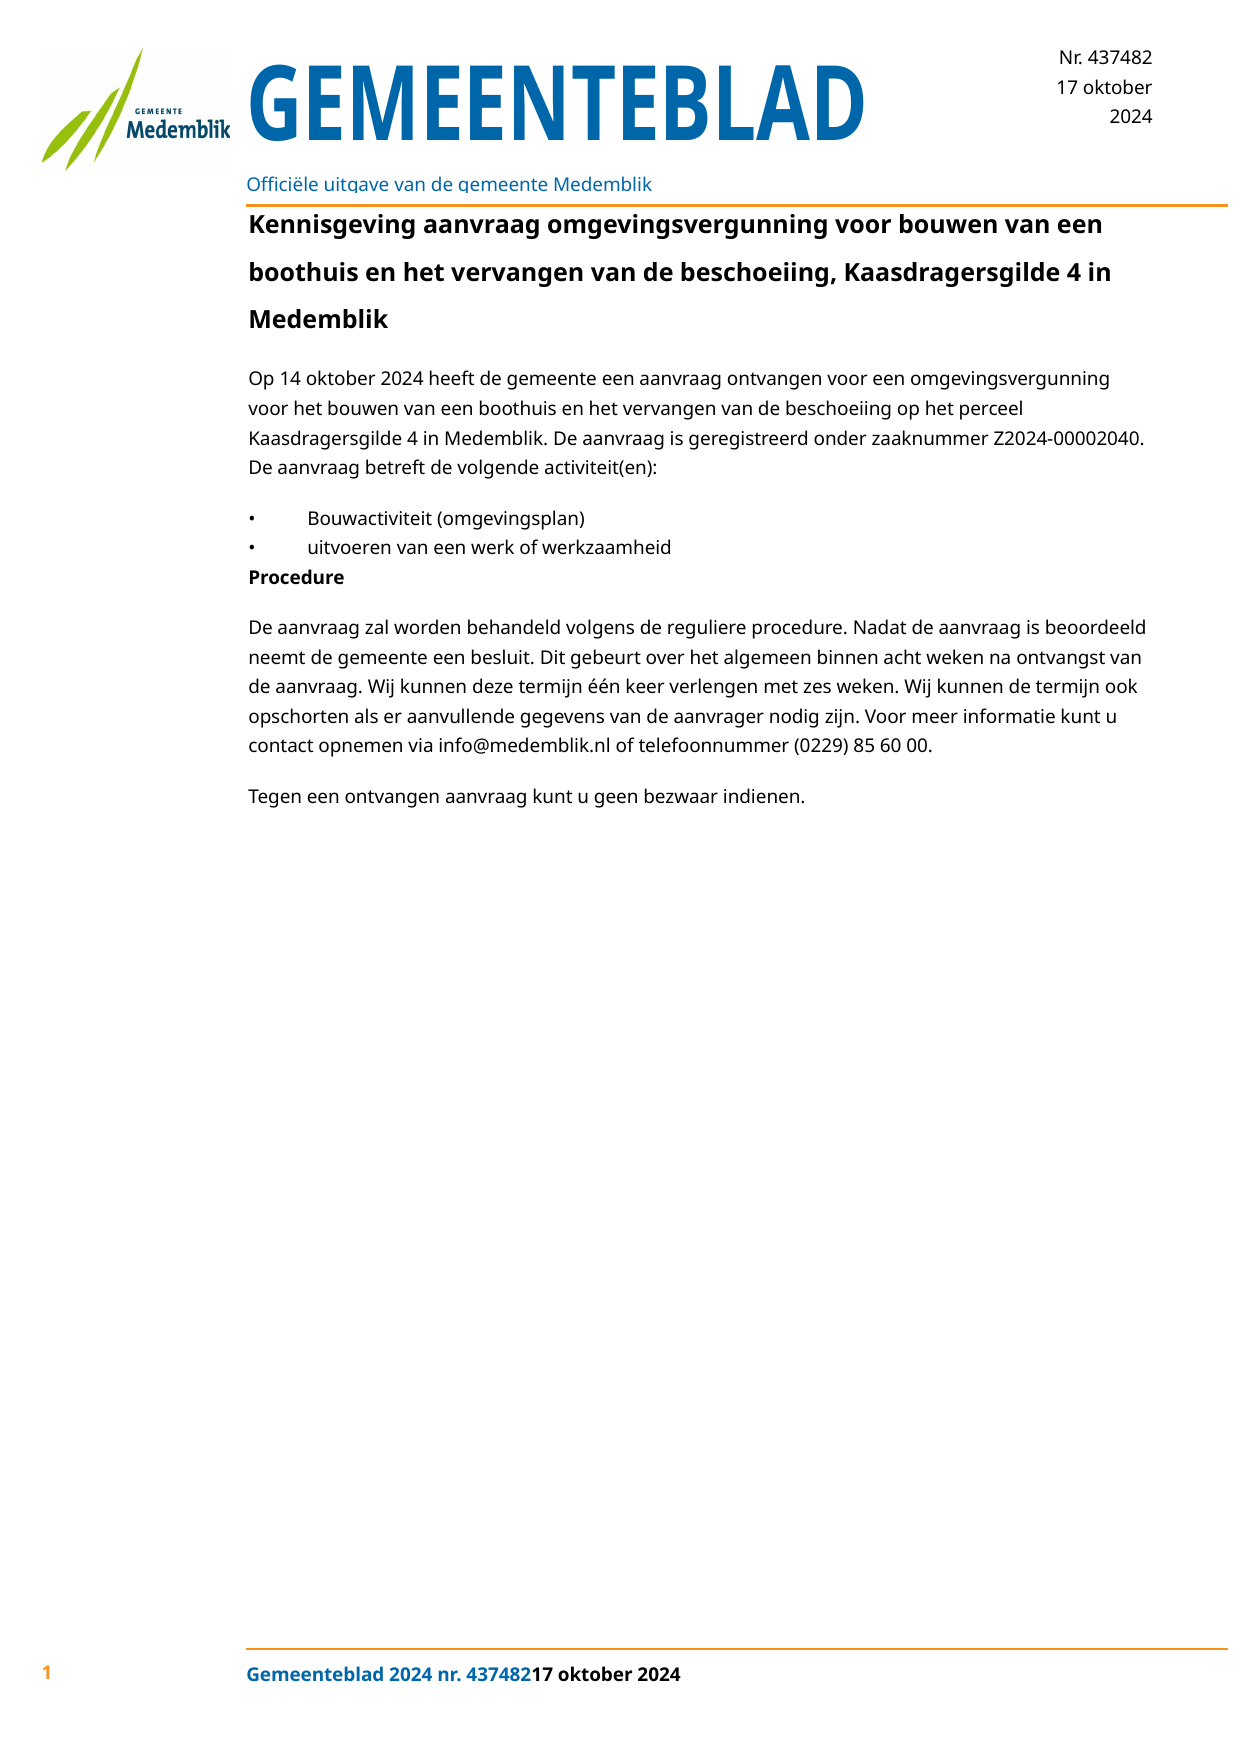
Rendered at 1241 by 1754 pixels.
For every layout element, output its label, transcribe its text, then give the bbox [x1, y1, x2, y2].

text Procedure [248, 564, 1152, 589]
text Op 14 oktober 2024 heeft de gemeente een aanvraag ontvangen voor een omgevingsvergunning voor het bouwen van een boothuis en het vervangen van de beschoeiing op het perceel Kaasdragersgilde 4 in Medemblik. De aanvraag is geregistreerd onder zaaknummer Z2024-00002040. De aanvraag betreft de volgende activiteit(en): [248, 366, 1152, 480]
text Tegen een ontvangen aanvraag kunt u geen bezwaar indienen. [248, 783, 1152, 809]
picture [41, 47, 231, 172]
list Bouwactiviteit (omgevingsplan) [248, 505, 1152, 530]
list uitvoeren van een werk of werkzaamheid [248, 534, 1152, 560]
text De aanvraag zal worden behandeld volgens de reguliere procedure. Nadat de aanvraag is beoordeeld neemt de gemeente een besluit. Dit gebeurt over het algemeen binnen acht weken na ontvangst van de aanvraag. Wij kunnen deze termijn één keer verlengen met zes weken. Wij kunnen de termijn ook opschorten als er aanvullende gegevens van de aanvrager nodig zijn. Voor meer informatie kunt u contact opnemen via info@medemblik.nl of telefoonnummer (0229) 85 60 00. [248, 614, 1152, 758]
text Kennisgeving aanvraag omgevingsvergunning voor bouwen van een boothuis en het vervangen van de beschoeiing, Kaasdragersgilde 4 in Medemblik [248, 207, 1152, 336]
